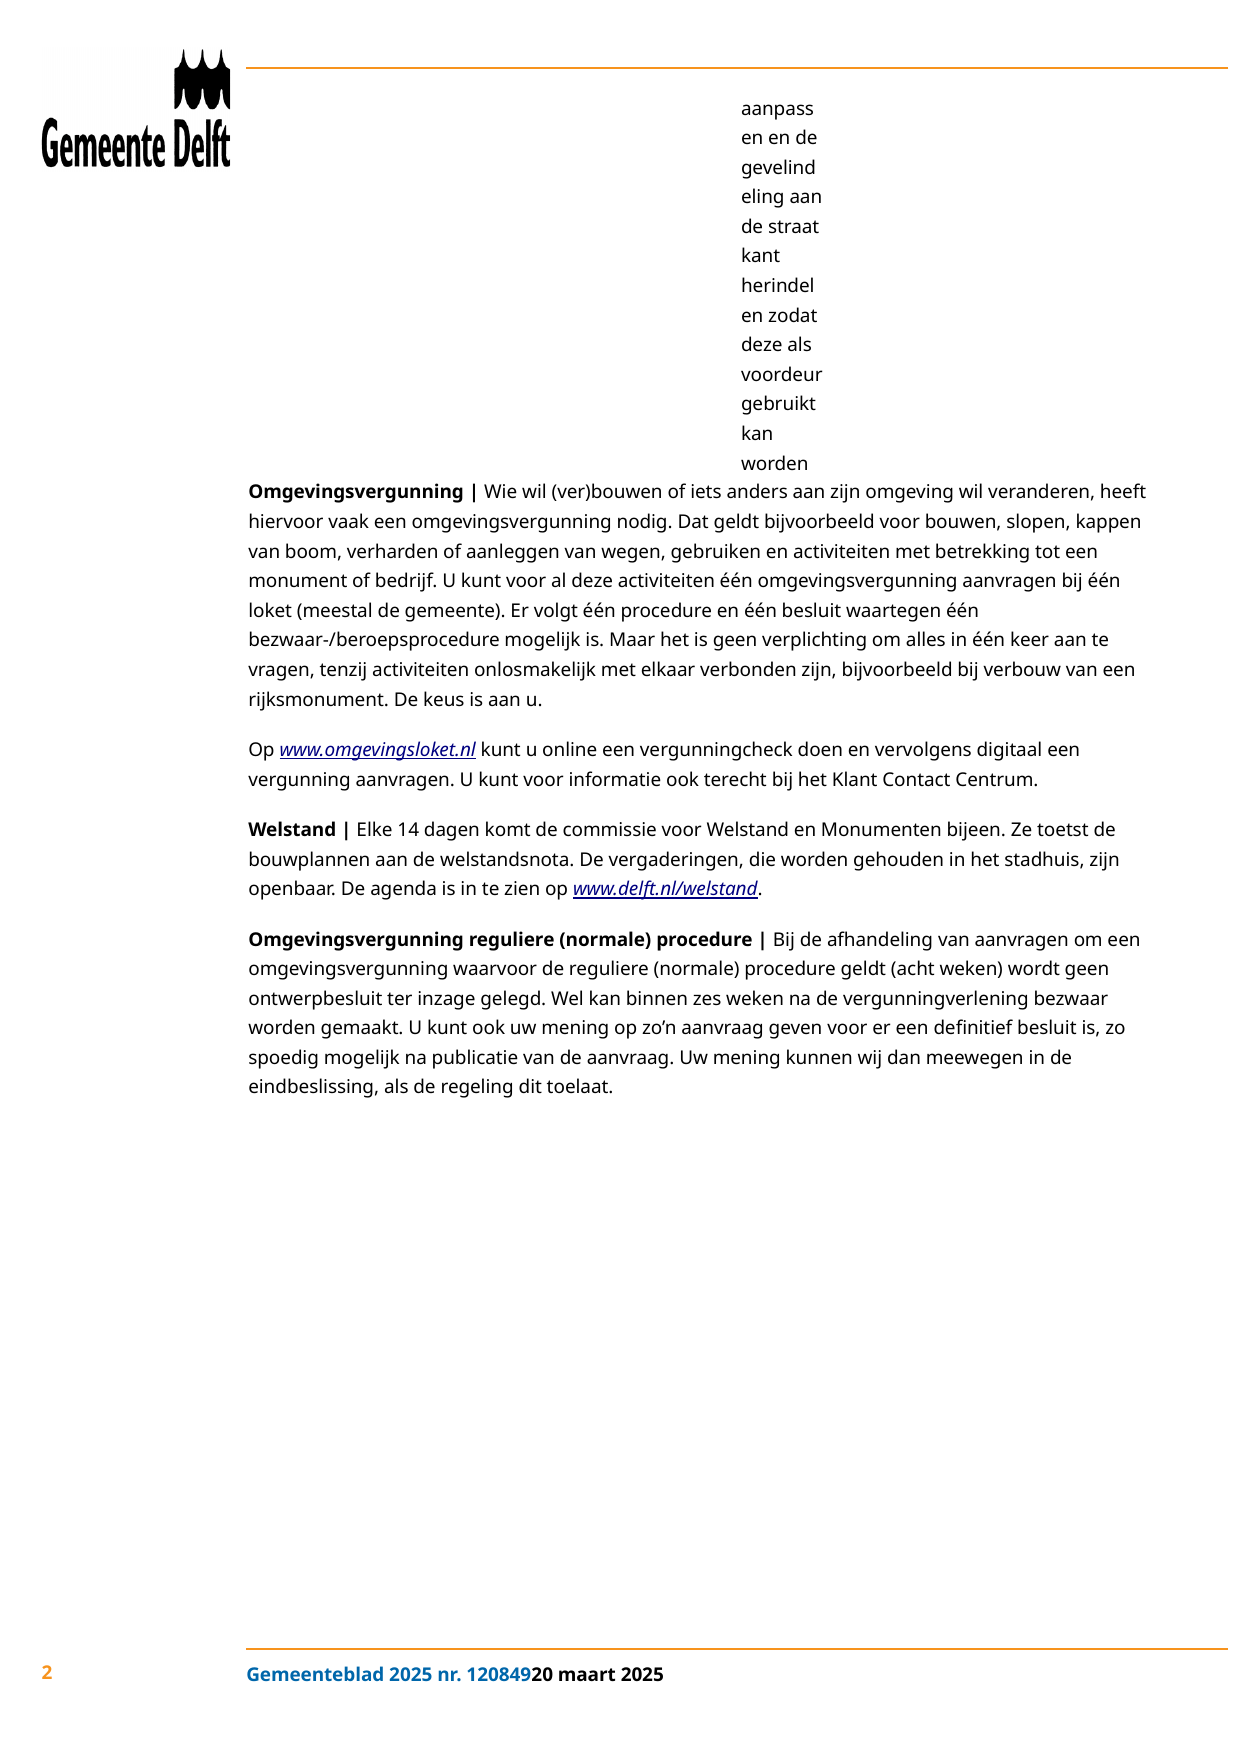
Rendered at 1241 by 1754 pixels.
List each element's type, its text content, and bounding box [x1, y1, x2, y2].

table_cell [330, 95, 412, 476]
table_cell [412, 95, 494, 476]
table_cell [1069, 95, 1152, 476]
text Op www.omgevingsloket.nl kunt u online een vergunningcheck doen en vervolgens digitaal een vergunning aanvragen. U kunt voor informatie ook terecht bij het Klant Contact Centrum. [248, 736, 1152, 792]
table_cell aanpassen en de gevelindeling aan de straat kant herindelen zodat deze als voordeur gebruikt kan worden [741, 95, 823, 476]
picture [41, 47, 231, 172]
table_cell [823, 95, 905, 476]
table_cell [987, 95, 1069, 476]
table_cell [494, 95, 577, 476]
text Welstand | Elke 14 dagen komt de commissie voor Welstand en Monumenten bijeen. Ze toetst de bouwplannen aan de welstandsnota. De vergaderingen, die worden gehouden in het stadhuis, zijn openbaar. De agenda is in te zien op www.delft.nl/welstand. [248, 816, 1152, 901]
table_cell [659, 95, 741, 476]
text Omgevingsvergunning reguliere (normale) procedure | Bij de afhandeling van aanvragen om een omgevingsvergunning waarvoor de reguliere (normale) procedure geldt (acht weken) wordt geen ontwerpbesluit ter inzage gelegd. Wel kan binnen zes weken na de vergunningverlening bezwaar worden gemaakt. U kunt ook uw mening op zo’n aanvraag geven voor er een definitief besluit is, zo spoedig mogelijk na publicatie van de aanvraag. Uw mening kunnen wij dan meewegen in de eindbeslissing, als de regeling dit toelaat. [248, 926, 1152, 1099]
table_cell [248, 95, 330, 476]
table_cell [905, 95, 987, 476]
text Omgevingsvergunning | Wie wil (ver)bouwen of iets anders aan zijn omgeving wil veranderen, heeft hiervoor vaak een omgevingsvergunning nodig. Dat geldt bijvoorbeeld voor bouwen, slopen, kappen van boom, verharden of aanleggen van wegen, gebruiken en activiteiten met betrekking tot een monument of bedrijf. U kunt voor al deze activiteiten één omgevingsvergunning aanvragen bij één loket (meestal de gemeente). Er volgt één procedure en één besluit waartegen één bezwaar-/beroepsprocedure mogelijk is. Maar het is geen verplichting om alles in één keer aan te vragen, tenzij activiteiten onlosmakelijk met elkaar verbonden zijn, bijvoorbeeld bij verbouw van een rijksmonument. De keus is aan u. [248, 479, 1152, 712]
table_cell [577, 95, 659, 476]
